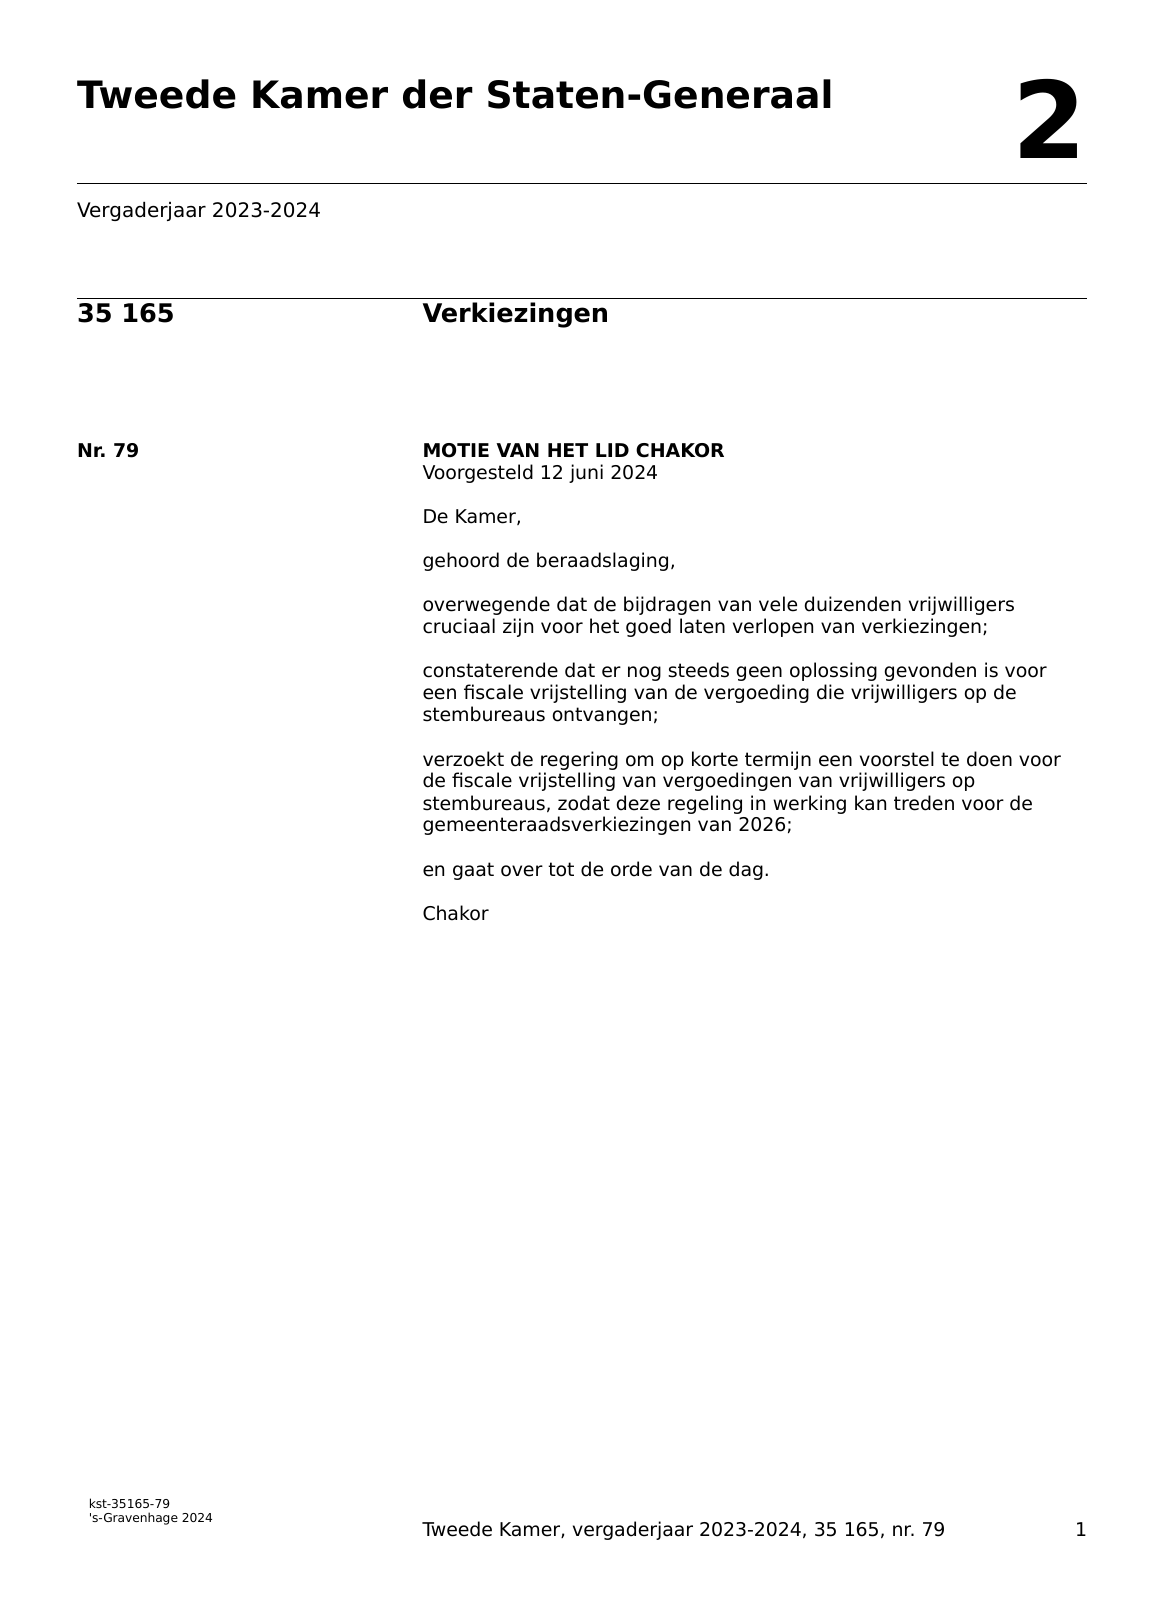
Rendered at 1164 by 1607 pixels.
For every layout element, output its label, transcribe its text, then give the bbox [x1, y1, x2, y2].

text De Kamer, [422, 506, 1087, 528]
table_header Tweede Kamer der Staten-Generaal [77, 59, 886, 183]
text overwegende dat de bijdragen van vele duizenden vrijwilligers cruciaal zijn voor het goed laten verlopen van verkiezingen; [422, 594, 1087, 638]
text kst-35165-79 [88, 1497, 323, 1511]
text constaterende dat er nog steeds geen oplossing gevonden is voor een fiscale vrijstelling van de vergoeding die vrijwilligers op de stembureaus ontvangen; [422, 660, 1087, 726]
table_cell Vergaderjaar 2023-2024 [77, 184, 1087, 298]
text verzoekt de regering om op korte termijn een voorstel te doen voor de fiscale vrijstelling van vergoedingen van vrijwilligers op stembureaus, zodat deze regeling in werking kan treden voor de gemeenteraadsverkiezingen van 2026; [422, 748, 1087, 836]
text gehoord de beraadslaging, [422, 550, 1087, 572]
text Chakor [422, 903, 1087, 925]
subtitle Nr. 79 MOTIE VAN HET LID CHAKOR [77, 440, 1087, 462]
text 's-Gravenhage 2024 [88, 1511, 323, 1525]
text Voorgesteld 12 juni 2024 [422, 462, 1087, 484]
table_header 2 [886, 59, 1087, 183]
text en gaat over tot de orde van de dag. [422, 858, 1087, 881]
subtitle 35 165 Verkiezingen [77, 299, 1087, 329]
